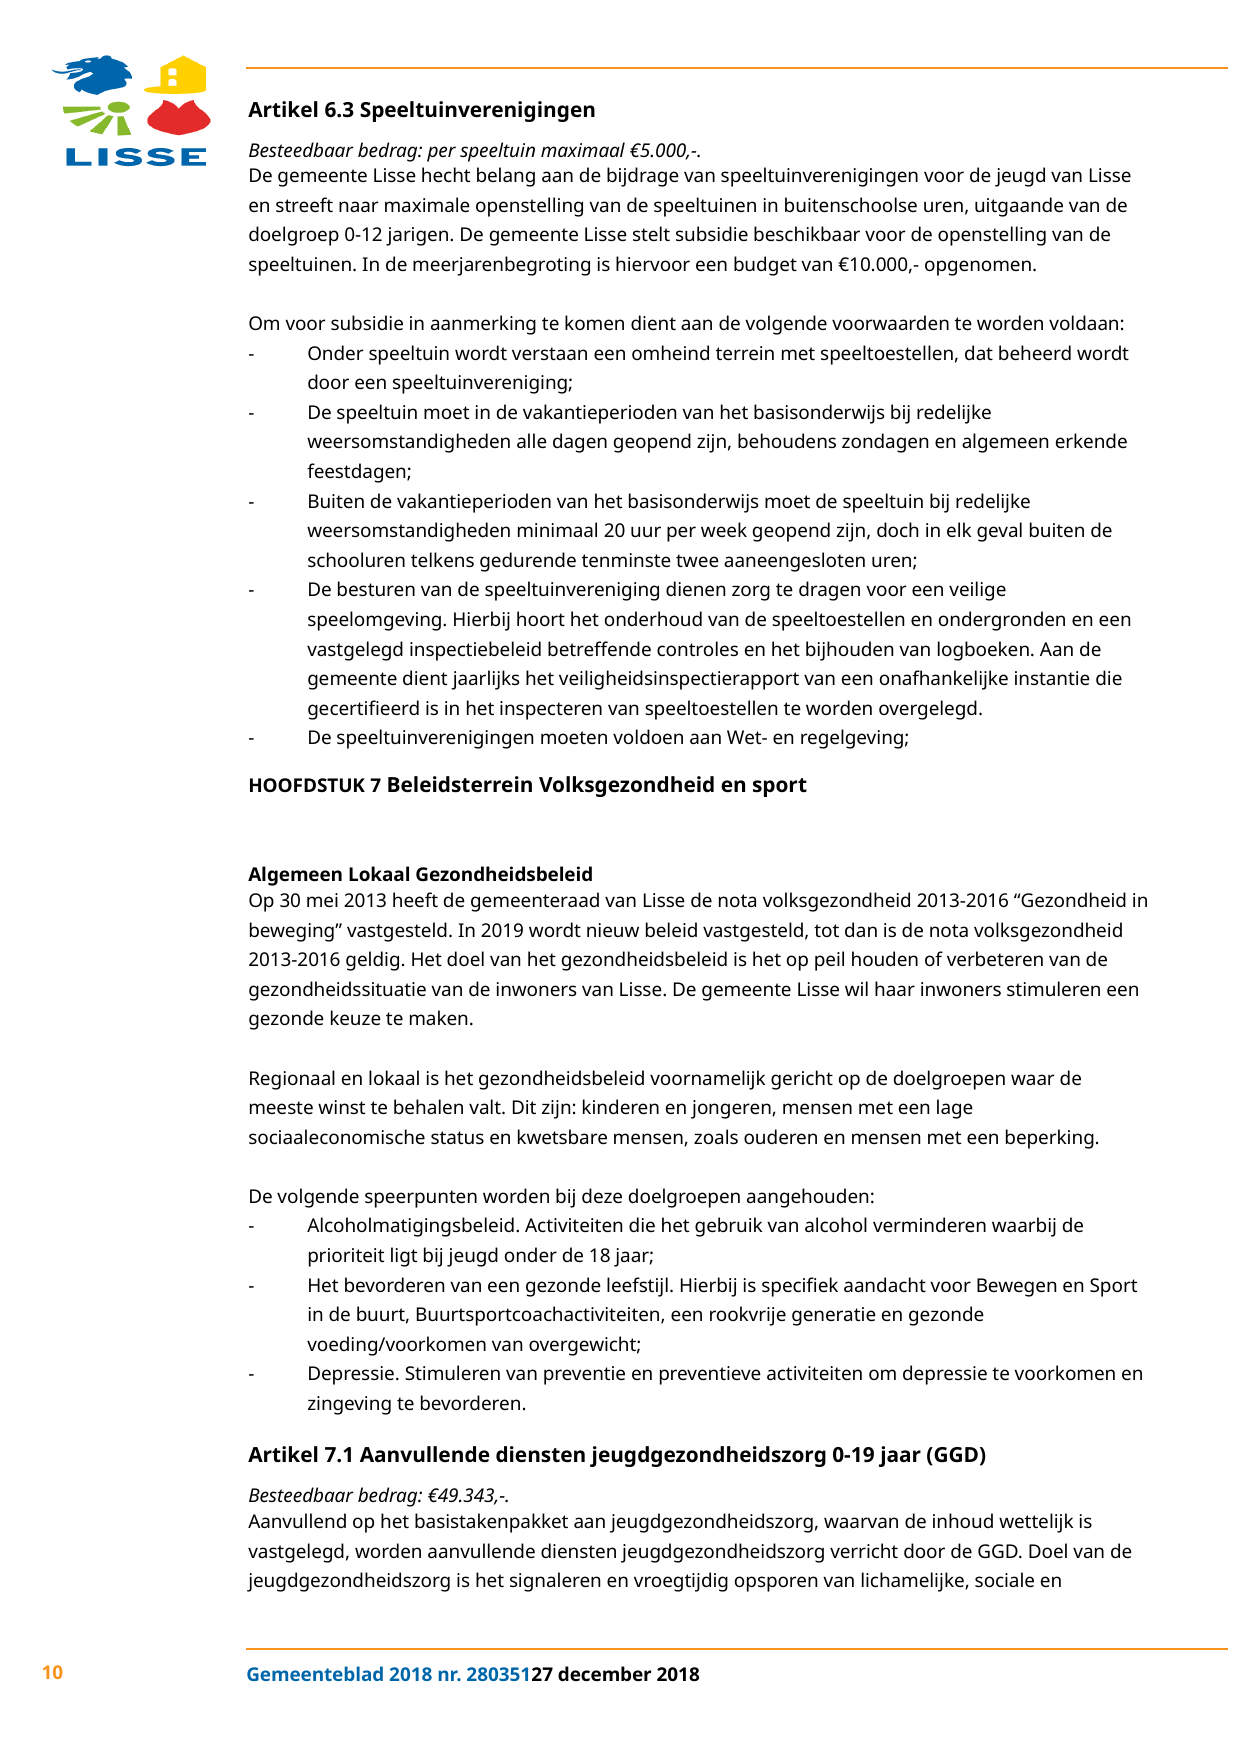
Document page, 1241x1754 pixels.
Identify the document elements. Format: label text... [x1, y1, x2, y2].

text Artikel 7.1 Aanvullende diensten jeugdgezondheidszorg 0-19 jaar (GGD) [248, 1441, 1152, 1469]
text Artikel 6.3 Speeltuinverenigingen [248, 95, 1152, 123]
list Depressie. Stimuleren van preventie en preventieve activiteiten om depressie te voorkomen en zingeving te bevorderen. [248, 1361, 1152, 1416]
text Algemeen Lokaal Gezondheidsbeleid [248, 861, 1152, 887]
picture [41, 47, 231, 172]
text Om voor subsidie in aanmerking te komen dient aan de volgende voorwaarden te worden voldaan: [248, 310, 1152, 336]
text HOOFDSTUK 7 Beleidsterrein Volksgezondheid en sport [248, 770, 1152, 799]
text Regionaal en lokaal is het gezondheidsbeleid voornamelijk gericht op de doelgroepen waar de meeste winst te behalen valt. Dit zijn: kinderen en jongeren, mensen met een lage sociaaleconomische status en kwetsbare mensen, zoals ouderen en mensen met een beperking. [248, 1065, 1152, 1149]
text Op 30 mei 2013 heeft de gemeenteraad van Lisse de nota volksgezondheid 2013-2016 “Gezondheid in beweging” vastgesteld. In 2019 wordt nieuw beleid vastgesteld, tot dan is de nota volksgezondheid 2013-2016 geldig. Het doel van het gezondheidsbeleid is het op peil houden of verbeteren van de gezondheidssituatie van de inwoners van Lisse. De gemeente Lisse wil haar inwoners stimuleren een gezonde keuze te maken. [248, 887, 1152, 1031]
list Alcoholmatigingsbeleid. Activiteiten die het gebruik van alcohol verminderen waarbij de prioriteit ligt bij jeugd onder de 18 jaar; [248, 1213, 1152, 1268]
list Het bevorderen van een gezonde leefstijl. Hierbij is specifiek aandacht voor Bewegen en Sport in de buurt, Buurtsportcoachactiviteiten, een rookvrije generatie en gezonde voeding/voorkomen van overgewicht; [248, 1272, 1152, 1357]
list Onder speeltuin wordt verstaan een omheind terrein met speeltoestellen, dat beheerd wordt door een speeltuinvereniging; [248, 340, 1152, 395]
text Besteedbaar bedrag: per speeltuin maximaal €5.000,-. [248, 137, 1152, 162]
text De gemeente Lisse hecht belang aan de bijdrage van speeltuinverenigingen voor de jeugd van Lisse en streeft naar maximale openstelling van de speeltuinen in buitenschoolse uren, uitgaande van de doelgroep 0-12 jarigen. De gemeente Lisse stelt subsidie beschikbaar voor de openstelling van de speeltuinen. In de meerjarenbegroting is hiervoor een budget van €10.000,- opgenomen. [248, 162, 1152, 277]
list De speeltuin moet in de vakantieperioden van het basisonderwijs bij redelijke weersomstandigheden alle dagen geopend zijn, behoudens zondagen en algemeen erkende feestdagen; [248, 399, 1152, 484]
text De volgende speerpunten worden bij deze doelgroepen aangehouden: [248, 1183, 1152, 1209]
list De speeltuinverenigingen moeten voldoen aan Wet- en regelgeving; [248, 724, 1152, 750]
list De besturen van de speeltuinvereniging dienen zorg te dragen voor een veilige speelomgeving. Hierbij hoort het onderhoud van de speeltoestellen en ondergronden en een vastgelegd inspectiebeleid betreffende controles en het bijhouden van logboeken. Aan de gemeente dient jaarlijks het veiligheidsinspectierapport van een onafhankelijke instantie die gecertifieerd is in het inspecteren van speeltoestellen te worden overgelegd. [248, 577, 1152, 721]
text Besteedbaar bedrag: €49.343,-. [248, 1482, 1152, 1508]
list Buiten de vakantieperioden van het basisonderwijs moet de speeltuin bij redelijke weersomstandigheden minimaal 20 uur per week geopend zijn, doch in elk geval buiten de schooluren telkens gedurende tenminste twee aaneengesloten uren; [248, 488, 1152, 573]
text Aanvullend op het basistakenpakket aan jeugdgezondheidszorg, waarvan de inhoud wettelijk is vastgelegd, worden aanvullende diensten jeugdgezondheidszorg verricht door de GGD. Doel van de jeugdgezondheidszorg is het signaleren en vroegtijdig opsporen van lichamelijke, sociale en [248, 1508, 1152, 1593]
